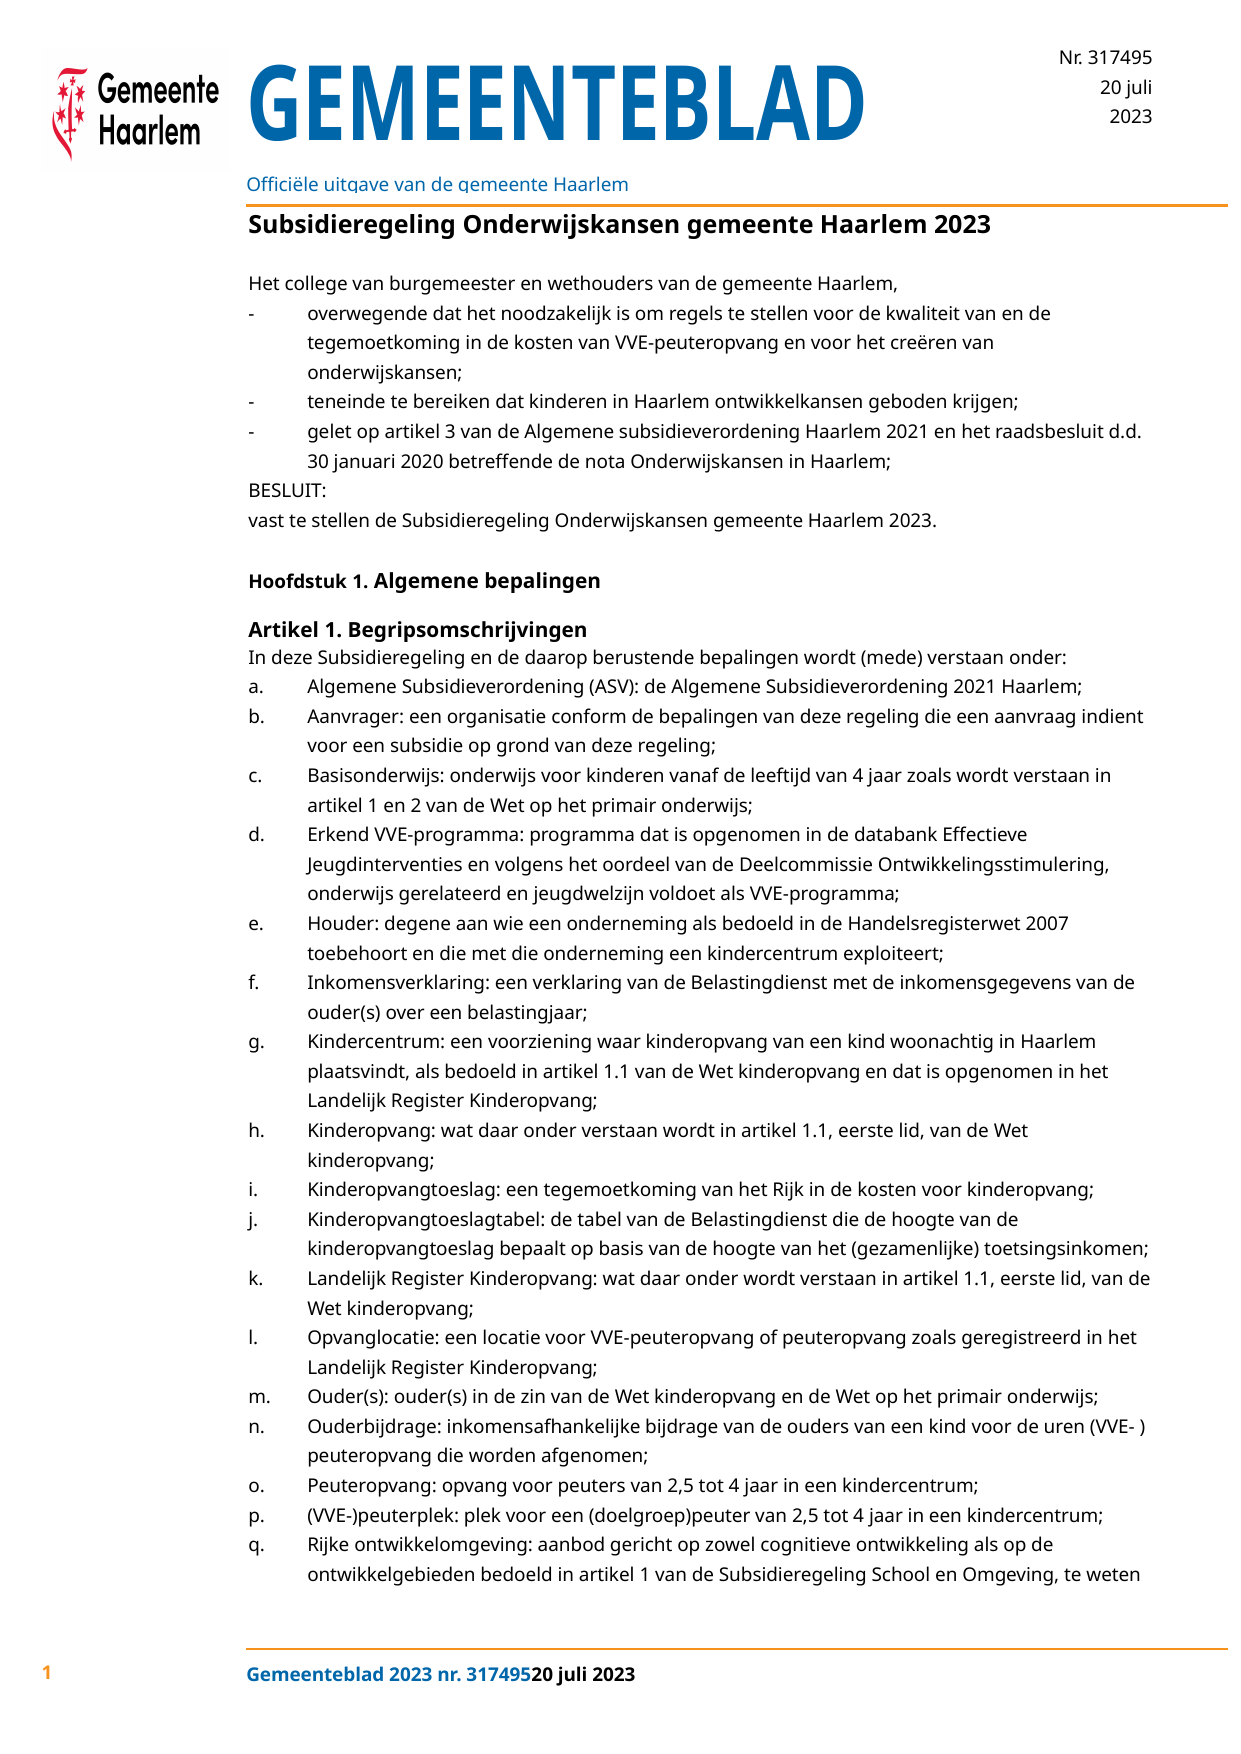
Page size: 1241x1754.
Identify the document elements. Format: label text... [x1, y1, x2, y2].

list Inkomensverklaring: een verklaring van de Belastingdienst met de inkomensgegevens van de ouder(s) over een belastingjaar; [248, 969, 1152, 1024]
list teneinde te bereiken dat kinderen in Haarlem ontwikkelkansen geboden krijgen; [248, 389, 1152, 414]
list Algemene Subsidieverordening (ASV): de Algemene Subsidieverordening 2021 Haarlem; [248, 673, 1152, 699]
list Aanvrager: een organisatie conform de bepalingen van deze regeling die een aanvraag indient voor een subsidie op grond van deze regeling; [248, 703, 1152, 758]
list Ouder(s): ouder(s) in de zin van de Wet kinderopvang en de Wet op het primair onderwijs; [248, 1383, 1152, 1409]
list Kindercentrum: een voorziening waar kinderopvang van een kind woonachtig in Haarlem plaatsvindt, als bedoeld in artikel 1.1 van de Wet kinderopvang en dat is opgenomen in het Landelijk Register Kinderopvang; [248, 1028, 1152, 1113]
list Landelijk Register Kinderopvang: wat daar onder wordt verstaan in artikel 1.1, eerste lid, van de Wet kinderopvang; [248, 1265, 1152, 1320]
text Subsidieregeling Onderwijskansen gemeente Haarlem 2023 [248, 207, 1152, 241]
list Kinderopvangtoeslag: een tegemoetkoming van het Rijk in de kosten voor kinderopvang; [248, 1176, 1152, 1202]
picture [41, 47, 231, 172]
list Opvanglocatie: een locatie voor VVE-peuteropvang of peuteropvang zoals geregistreerd in het Landelijk Register Kinderopvang; [248, 1324, 1152, 1379]
text Artikel 1. Begripsomschrijvingen [248, 615, 1152, 644]
list Peuteropvang: opvang voor peuters van 2,5 tot 4 jaar in een kindercentrum; [248, 1472, 1152, 1498]
list overwegende dat het noodzakelijk is om regels te stellen voor de kwaliteit van en de tegemoetkoming in de kosten van VVE-peuteropvang en voor het creëren van onderwijskansen; [248, 300, 1152, 385]
list Kinderopvangtoeslagtabel: de tabel van de Belastingdienst die de hoogte van de kinderopvangtoeslag bepaalt op basis van de hoogte van het (gezamenlijke) toetsingsinkomen; [248, 1206, 1152, 1261]
text In deze Subsidieregeling en de daarop berustende bepalingen wordt (mede) verstaan onder: [248, 644, 1152, 669]
list Rijke ontwikkelomgeving: aanbod gericht op zowel cognitieve ontwikkeling als op de ontwikkelgebieden bedoeld in artikel 1 van de Subsidieregeling School en Omgeving, te weten [248, 1531, 1152, 1587]
text vast te stellen de Subsidieregeling Onderwijskansen gemeente Haarlem 2023. [248, 507, 1152, 533]
text Het college van burgemeester en wethouders van de gemeente Haarlem, [248, 270, 1152, 296]
text BESLUIT: [248, 477, 1152, 503]
list Kinderopvang: wat daar onder verstaan wordt in artikel 1.1, eerste lid, van de Wet kinderopvang; [248, 1117, 1152, 1172]
text Hoofdstuk 1. Algemene bepalingen [248, 566, 1152, 594]
list Basisonderwijs: onderwijs voor kinderen vanaf de leeftijd van 4 jaar zoals wordt verstaan in artikel 1 en 2 van de Wet op het primair onderwijs; [248, 762, 1152, 817]
list Ouderbijdrage: inkomensafhankelijke bijdrage van de ouders van een kind voor de uren (VVE- ) peuteropvang die worden afgenomen; [248, 1413, 1152, 1468]
list Erkend VVE-programma: programma dat is opgenomen in de databank Effectieve Jeugdinterventies en volgens het oordeel van de Deelcommissie Ontwikkelingsstimulering, onderwijs gerelateerd en jeugdwelzijn voldoet als VVE-programma; [248, 821, 1152, 906]
list gelet op artikel 3 van de Algemene subsidieverordening Haarlem 2021 en het raadsbesluit d.d. 30 januari 2020 betreffende de nota Onderwijskansen in Haarlem; [248, 418, 1152, 473]
list Houder: degene aan wie een onderneming als bedoeld in de Handelsregisterwet 2007 toebehoort en die met die onderneming een kindercentrum exploiteert; [248, 910, 1152, 965]
list (VVE-)peuterplek: plek voor een (doelgroep)peuter van 2,5 tot 4 jaar in een kindercentrum; [248, 1502, 1152, 1527]
